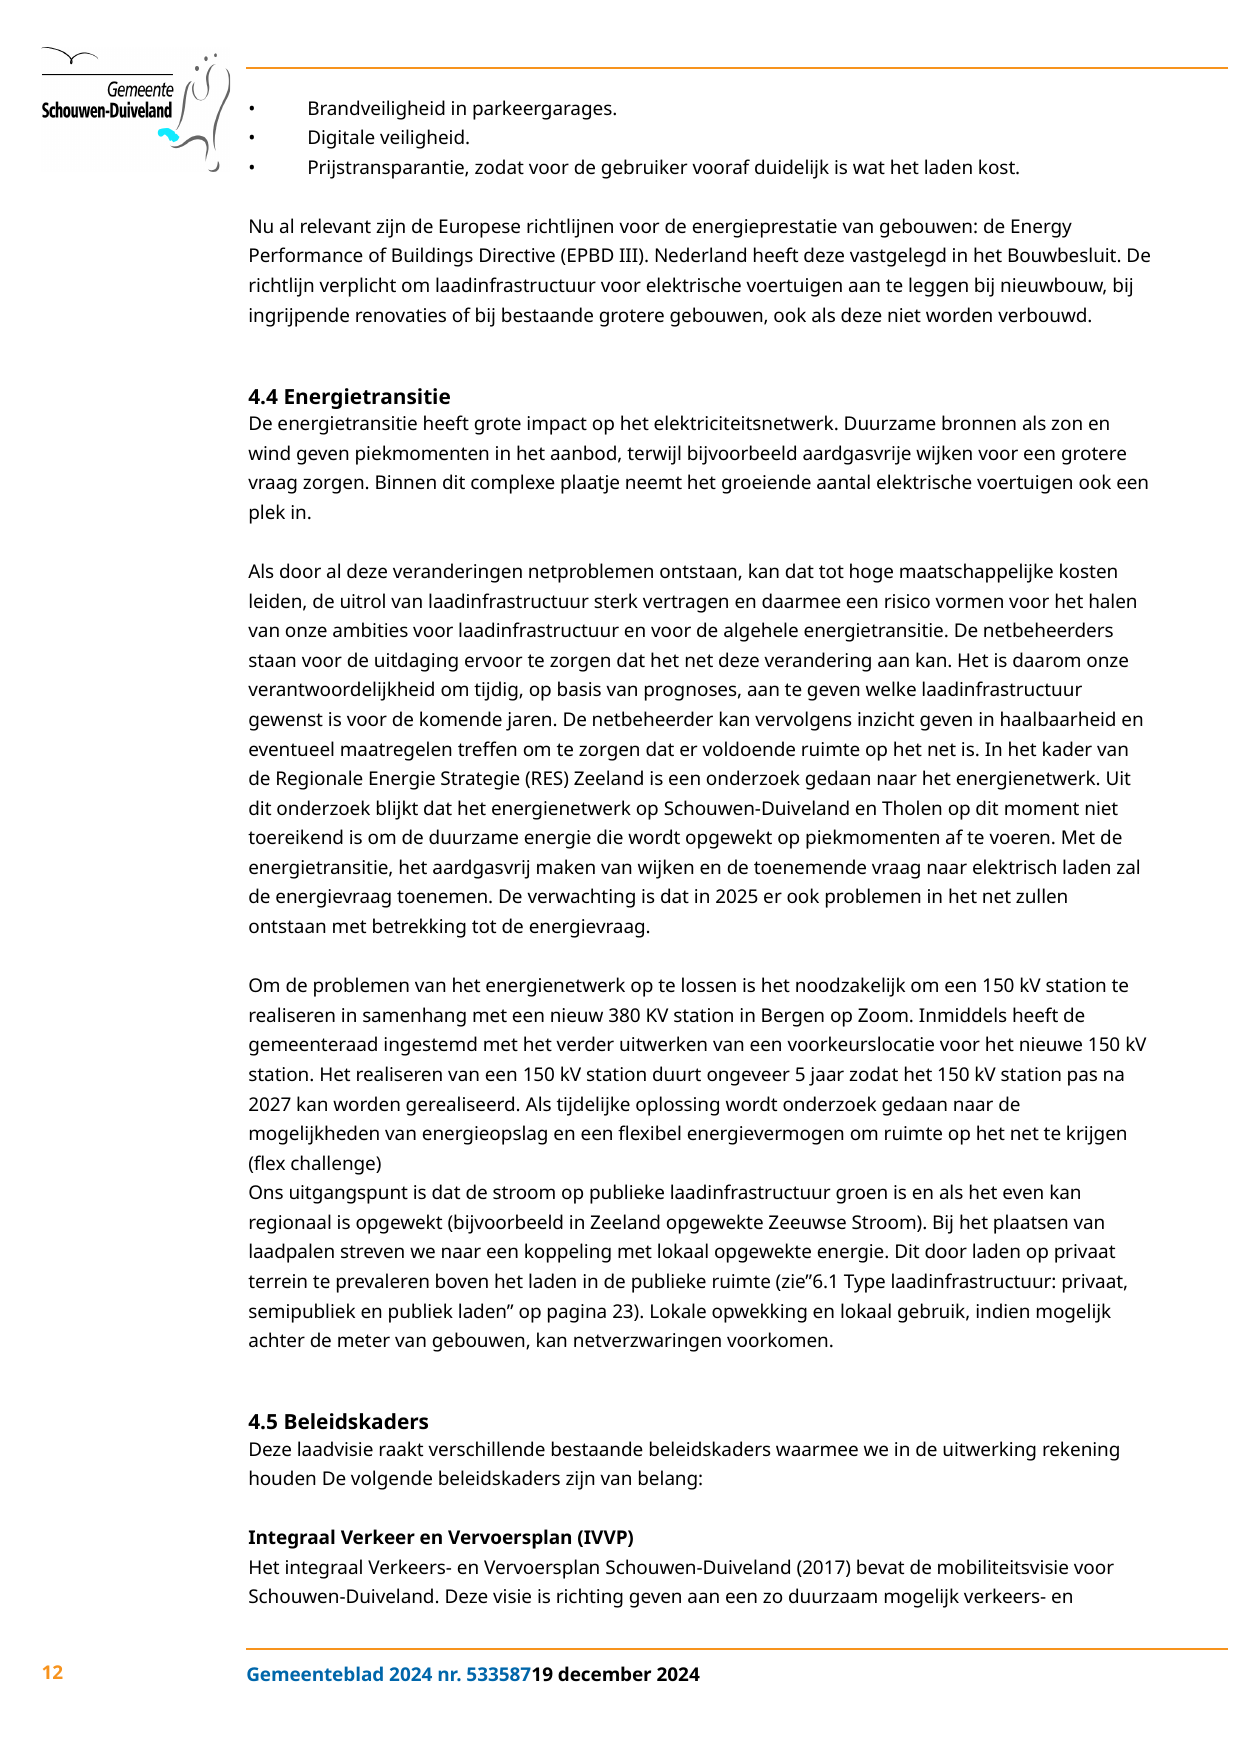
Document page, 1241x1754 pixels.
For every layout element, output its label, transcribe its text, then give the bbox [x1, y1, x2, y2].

picture [41, 47, 231, 172]
text Integraal Verkeer en Vervoersplan (IVVP) [248, 1524, 1152, 1550]
text Deze laadvisie raakt verschillende bestaande beleidskaders waarmee we in de uitwerking rekening houden De volgende beleidskaders zijn van belang: [248, 1436, 1152, 1491]
text 4.5 Beleidskaders [248, 1407, 1152, 1436]
list Brandveiligheid in parkeergarages. [248, 95, 1152, 121]
text De energietransitie heeft grote impact op het elektriciteitsnetwerk. Duurzame bronnen als zon en wind geven piekmomenten in het aanbod, terwijl bijvoorbeeld aardgasvrije wijken voor een grotere vraag zorgen. Binnen dit complexe plaatje neemt het groeiende aantal elektrische voertuigen ook een plek in. [248, 410, 1152, 525]
text Om de problemen van het energienetwerk op te lossen is het noodzakelijk om een 150 kV station te realiseren in samenhang met een nieuw 380 KV station in Bergen op Zoom. Inmiddels heeft de gemeenteraad ingestemd met het verder uitwerken van een voorkeurslocatie voor het nieuwe 150 kV station. Het realiseren van een 150 kV station duurt ongeveer 5 jaar zodat het 150 kV station pas na 2027 kan worden gerealiseerd. Als tijdelijke oplossing wordt onderzoek gedaan naar de mogelijkheden van energieopslag en een flexibel energievermogen om ruimte op het net te krijgen (flex challenge) [248, 972, 1152, 1176]
text 4.4 Energietransitie [248, 382, 1152, 410]
text Het integraal Verkeers- en Vervoersplan Schouwen-Duiveland (2017) bevat de mobiliteitsvisie voor Schouwen-Duiveland. Deze visie is richting geven aan een zo duurzaam mogelijk verkeers- en [248, 1554, 1152, 1609]
list Prijstransparantie, zodat voor de gebruiker vooraf duidelijk is wat het laden kost. [248, 154, 1152, 180]
text Nu al relevant zijn de Europese richtlijnen voor de energieprestatie van gebouwen: de Energy Performance of Buildings Directive (EPBD III). Nederland heeft deze vastgelegd in het Bouwbesluit. De richtlijn verplicht om laadinfrastructuur voor elektrische voertuigen aan te leggen bij nieuwbouw, bij ingrijpende renovaties of bij bestaande grotere gebouwen, ook als deze niet worden verbouwd. [248, 213, 1152, 328]
list Digitale veiligheid. [248, 124, 1152, 150]
text Ons uitgangspunt is dat de stroom op publieke laadinfrastructuur groen is en als het even kan regionaal is opgewekt (bijvoorbeeld in Zeeland opgewekte Zeeuwse Stroom). Bij het plaatsen van laadpalen streven we naar een koppeling met lokaal opgewekte energie. Dit door laden op privaat terrein te prevaleren boven het laden in de publieke ruimte (zie”6.1 Type laadinfrastructuur: privaat, semipubliek en publiek laden” op pagina 23). Lokale opwekking en lokaal gebruik, indien mogelijk achter de meter van gebouwen, kan netverzwaringen voorkomen. [248, 1179, 1152, 1353]
text Als door al deze veranderingen netproblemen ontstaan, kan dat tot hoge maatschappelijke kosten leiden, de uitrol van laadinfrastructuur sterk vertragen en daarmee een risico vormen voor het halen van onze ambities voor laadinfrastructuur en voor de algehele energietransitie. De netbeheerders staan voor de uitdaging ervoor te zorgen dat het net deze verandering aan kan. Het is daarom onze verantwoordelijkheid om tijdig, op basis van prognoses, aan te geven welke laadinfrastructuur gewenst is voor de komende jaren. De netbeheerder kan vervolgens inzicht geven in haalbaarheid en eventueel maatregelen treffen om te zorgen dat er voldoende ruimte op het net is. In het kader van de Regionale Energie Strategie (RES) Zeeland is een onderzoek gedaan naar het energienetwerk. Uit dit onderzoek blijkt dat het energienetwerk op Schouwen-Duiveland en Tholen op dit moment niet toereikend is om de duurzame energie die wordt opgewekt op piekmomenten af te voeren. Met de energietransitie, het aardgasvrij maken van wijken en de toenemende vraag naar elektrisch laden zal de energievraag toenemen. De verwachting is dat in 2025 er ook problemen in het net zullen ontstaan met betrekking tot de energievraag. [248, 558, 1152, 939]
